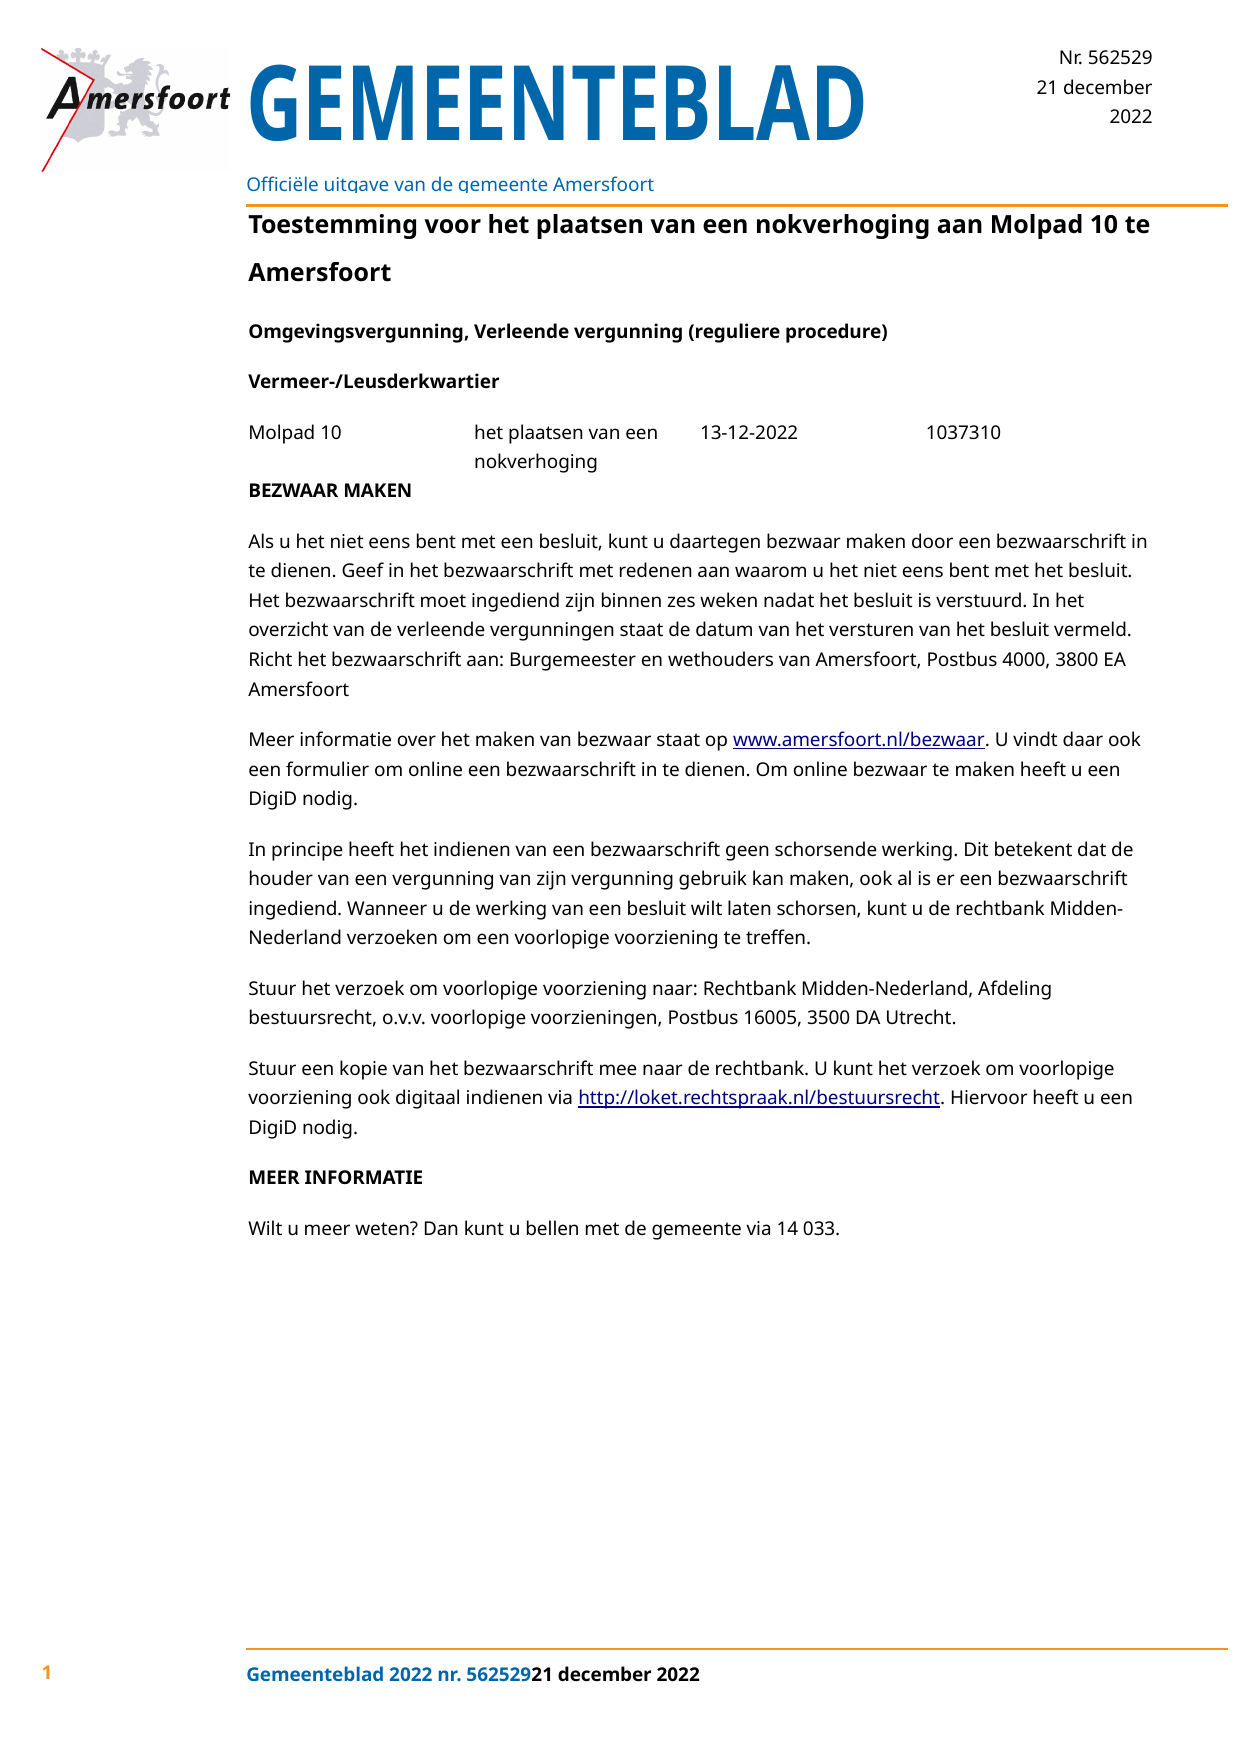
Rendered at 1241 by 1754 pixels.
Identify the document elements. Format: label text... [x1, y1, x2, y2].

picture [41, 47, 231, 172]
table_header 13-12-2022 [700, 419, 926, 474]
text Omgevingsvergunning, Verleende vergunning (reguliere procedure) [248, 318, 1152, 344]
table_header 1037310 [926, 419, 1152, 474]
text Vermeer-/Leusderkwartier [248, 368, 1152, 394]
text Wilt u meer weten? Dan kunt u bellen met de gemeente via 14 033. [248, 1215, 1152, 1241]
table_header Molpad 10 [248, 419, 474, 474]
table_header het plaatsen van een nokverhoging [474, 419, 700, 474]
text In principe heeft het indienen van een bezwaarschrift geen schorsende werking. Dit betekent dat de houder van een vergunning van zijn vergunning gebruik kan maken, ook al is er een bezwaarschrift ingediend. Wanneer u de werking van een besluit wilt laten schorsen, kunt u de rechtbank Midden-Nederland verzoeken om een voorlopige voorziening te treffen. [248, 836, 1152, 950]
text Stuur een kopie van het bezwaarschrift mee naar de rechtbank. U kunt het verzoek om voorlopige voorziening ook digitaal indienen via http://loket.rechtspraak.nl/bestuursrecht. Hiervoor heeft u een DigiD nodig. [248, 1055, 1152, 1140]
text Stuur het verzoek om voorlopige voorziening naar: Rechtbank Midden-Nederland, Afdeling bestuursrecht, o.v.v. voorlopige voorzieningen, Postbus 16005, 3500 DA Utrecht. [248, 975, 1152, 1030]
text Als u het niet eens bent met een besluit, kunt u daartegen bezwaar maken door een bezwaarschrift in te dienen. Geef in het bezwaarschrift met redenen aan waarom u het niet eens bent met het besluit. Het bezwaarschrift moet ingediend zijn binnen zes weken nadat het besluit is verstuurd. In het overzicht van de verleende vergunningen staat de datum van het versturen van het besluit vermeld. Richt het bezwaarschrift aan: Burgemeester en wethouders van Amersfoort, Postbus 4000, 3800 EA Amersfoort [248, 528, 1152, 701]
text BEZWAAR MAKEN [248, 477, 1152, 503]
text Toestemming voor het plaatsen van een nokverhoging aan Molpad 10 te Amersfoort [248, 207, 1152, 288]
text Meer informatie over het maken van bezwaar staat op www.amersfoort.nl/bezwaar. U vindt daar ook een formulier om online een bezwaarschrift in te dienen. Om online bezwaar te maken heeft u een DigiD nodig. [248, 726, 1152, 811]
text MEER INFORMATIE [248, 1164, 1152, 1190]
